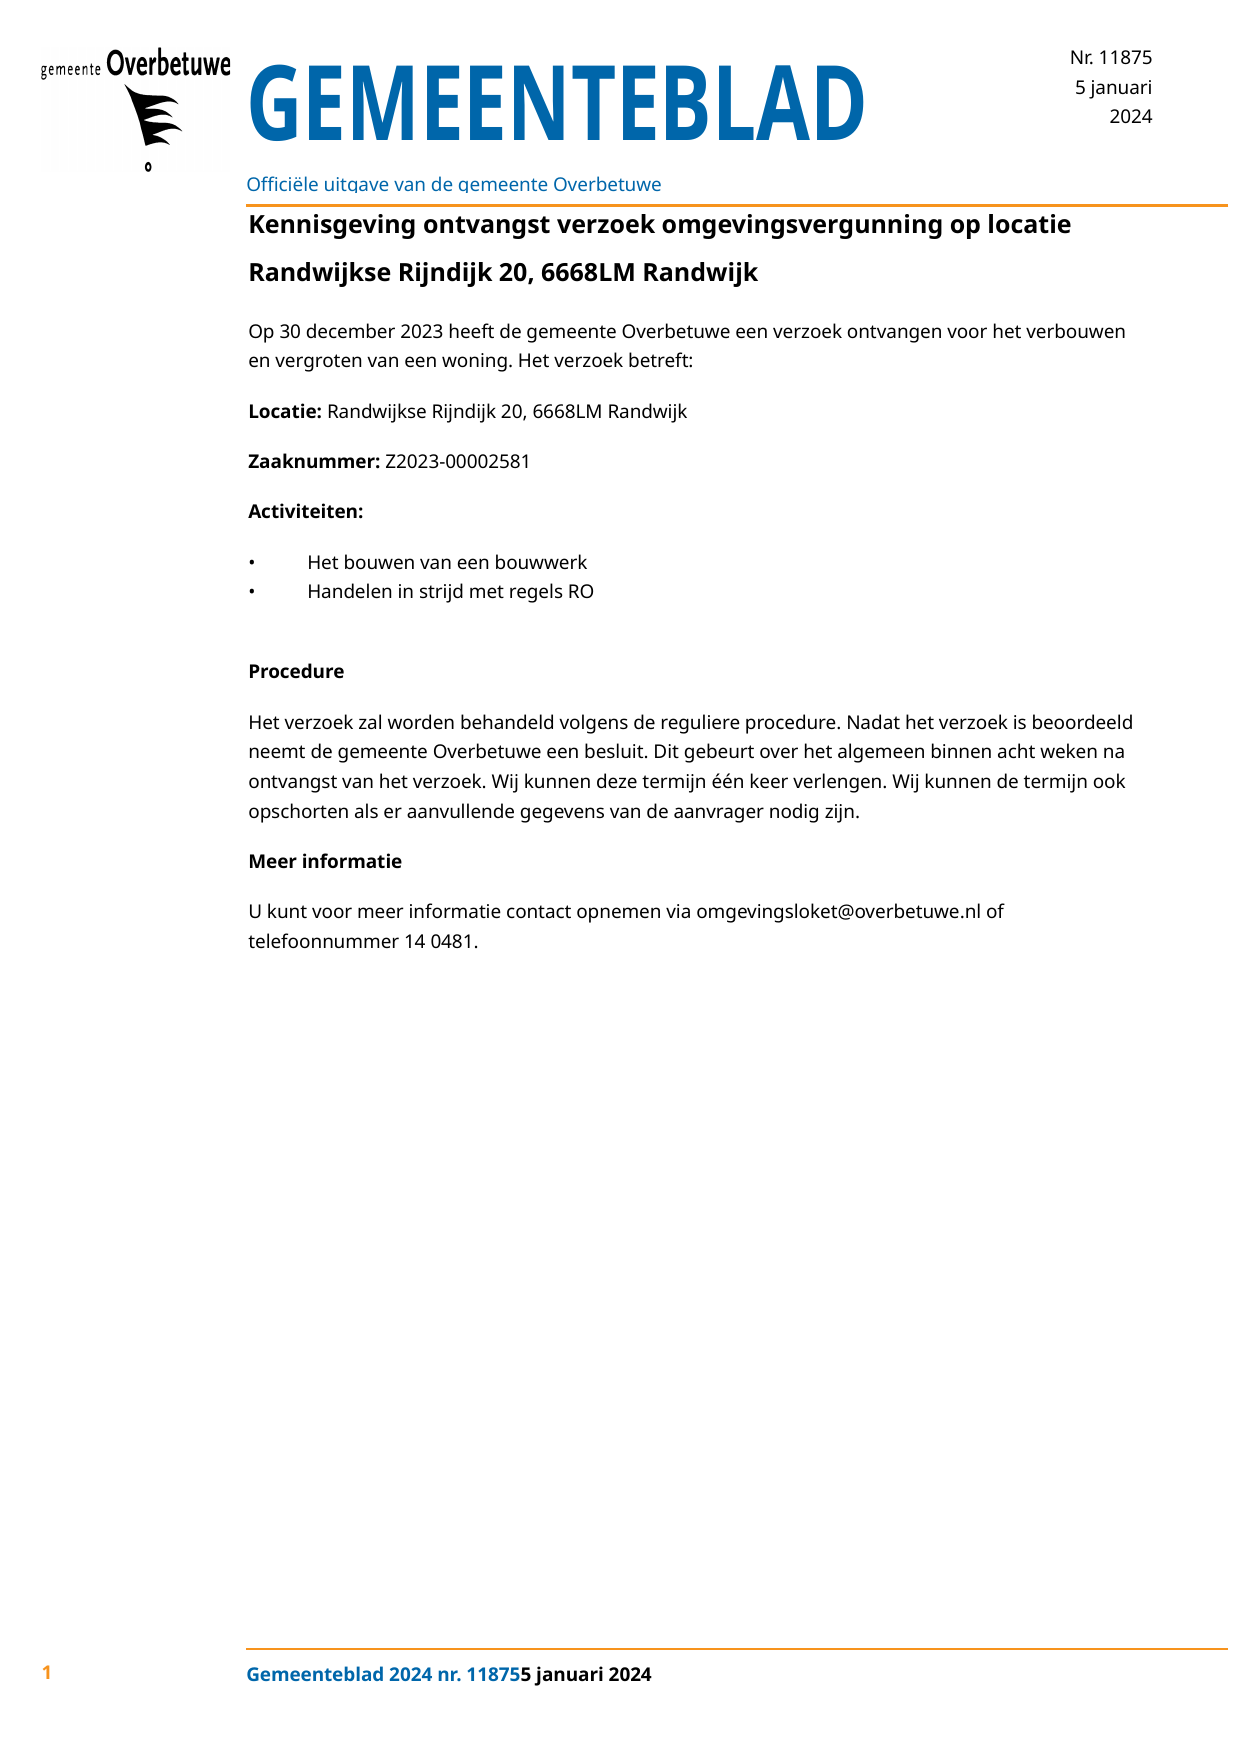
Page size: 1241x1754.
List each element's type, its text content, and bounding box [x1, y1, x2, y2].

text Meer informatie [248, 848, 1152, 874]
text Zaaknummer: Z2023-00002581 [248, 448, 1152, 474]
text U kunt voor meer informatie contact opnemen via omgevingsloket@overbetuwe.nl of telefoonnummer 14 0481. [248, 899, 1152, 954]
text Het verzoek zal worden behandeld volgens de reguliere procedure. Nadat het verzoek is beoordeeld neemt de gemeente Overbetuwe een besluit. Dit gebeurt over het algemeen binnen acht weken na ontvangst van het verzoek. Wij kunnen deze termijn één keer verlengen. Wij kunnen de termijn ook opschorten als er aanvullende gegevens van de aanvrager nodig zijn. [248, 709, 1152, 824]
picture [41, 47, 231, 172]
list Handelen in strijd met regels RO [248, 579, 1152, 604]
text Activiteiten: [248, 499, 1152, 524]
list Het bouwen van een bouwwerk [248, 549, 1152, 575]
text Procedure [248, 659, 1152, 684]
text Op 30 december 2023 heeft de gemeente Overbetuwe een verzoek ontvangen voor het verbouwen en vergroten van een woning. Het verzoek betreft: [248, 318, 1152, 373]
text Kennisgeving ontvangst verzoek omgevingsvergunning op locatie Randwijkse Rijndijk 20, 6668LM Randwijk [248, 207, 1152, 288]
text Locatie: Randwijkse Rijndijk 20, 6668LM Randwijk [248, 398, 1152, 424]
